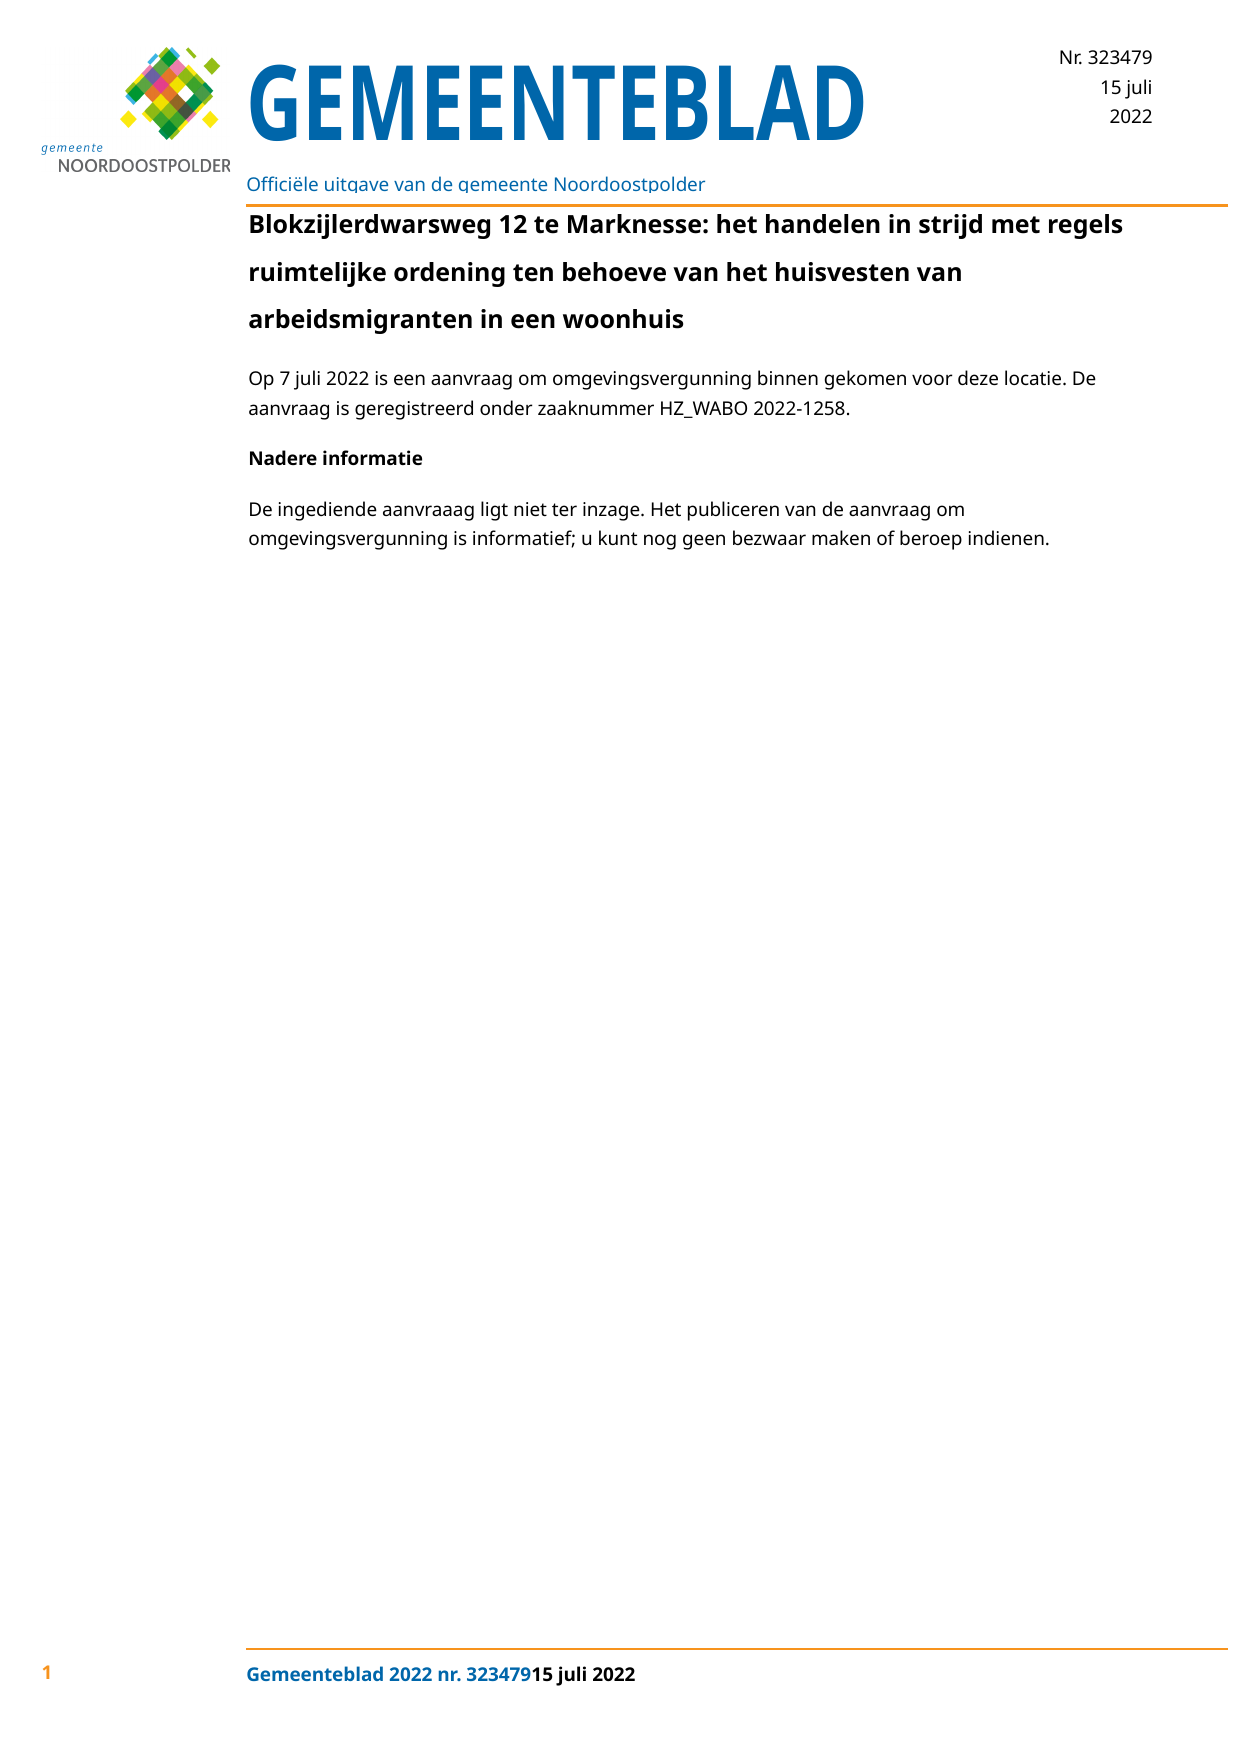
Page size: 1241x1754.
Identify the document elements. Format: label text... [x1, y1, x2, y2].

text Op 7 juli 2022 is een aanvraag om omgevingsvergunning binnen gekomen voor deze locatie. De aanvraag is geregistreerd onder zaaknummer HZ_WABO 2022-1258. [248, 366, 1152, 421]
text Nadere informatie [248, 446, 1152, 471]
picture [41, 47, 231, 172]
text De ingediende aanvraaag ligt niet ter inzage. Het publiceren van de aanvraag om omgevingsvergunning is informatief; u kunt nog geen bezwaar maken of beroep indienen. [248, 496, 1152, 551]
text Blokzijlerdwarsweg 12 te Marknesse: het handelen in strijd met regels ruimtelijke ordening ten behoeve van het huisvesten van arbeidsmigranten in een woonhuis [248, 207, 1152, 336]
